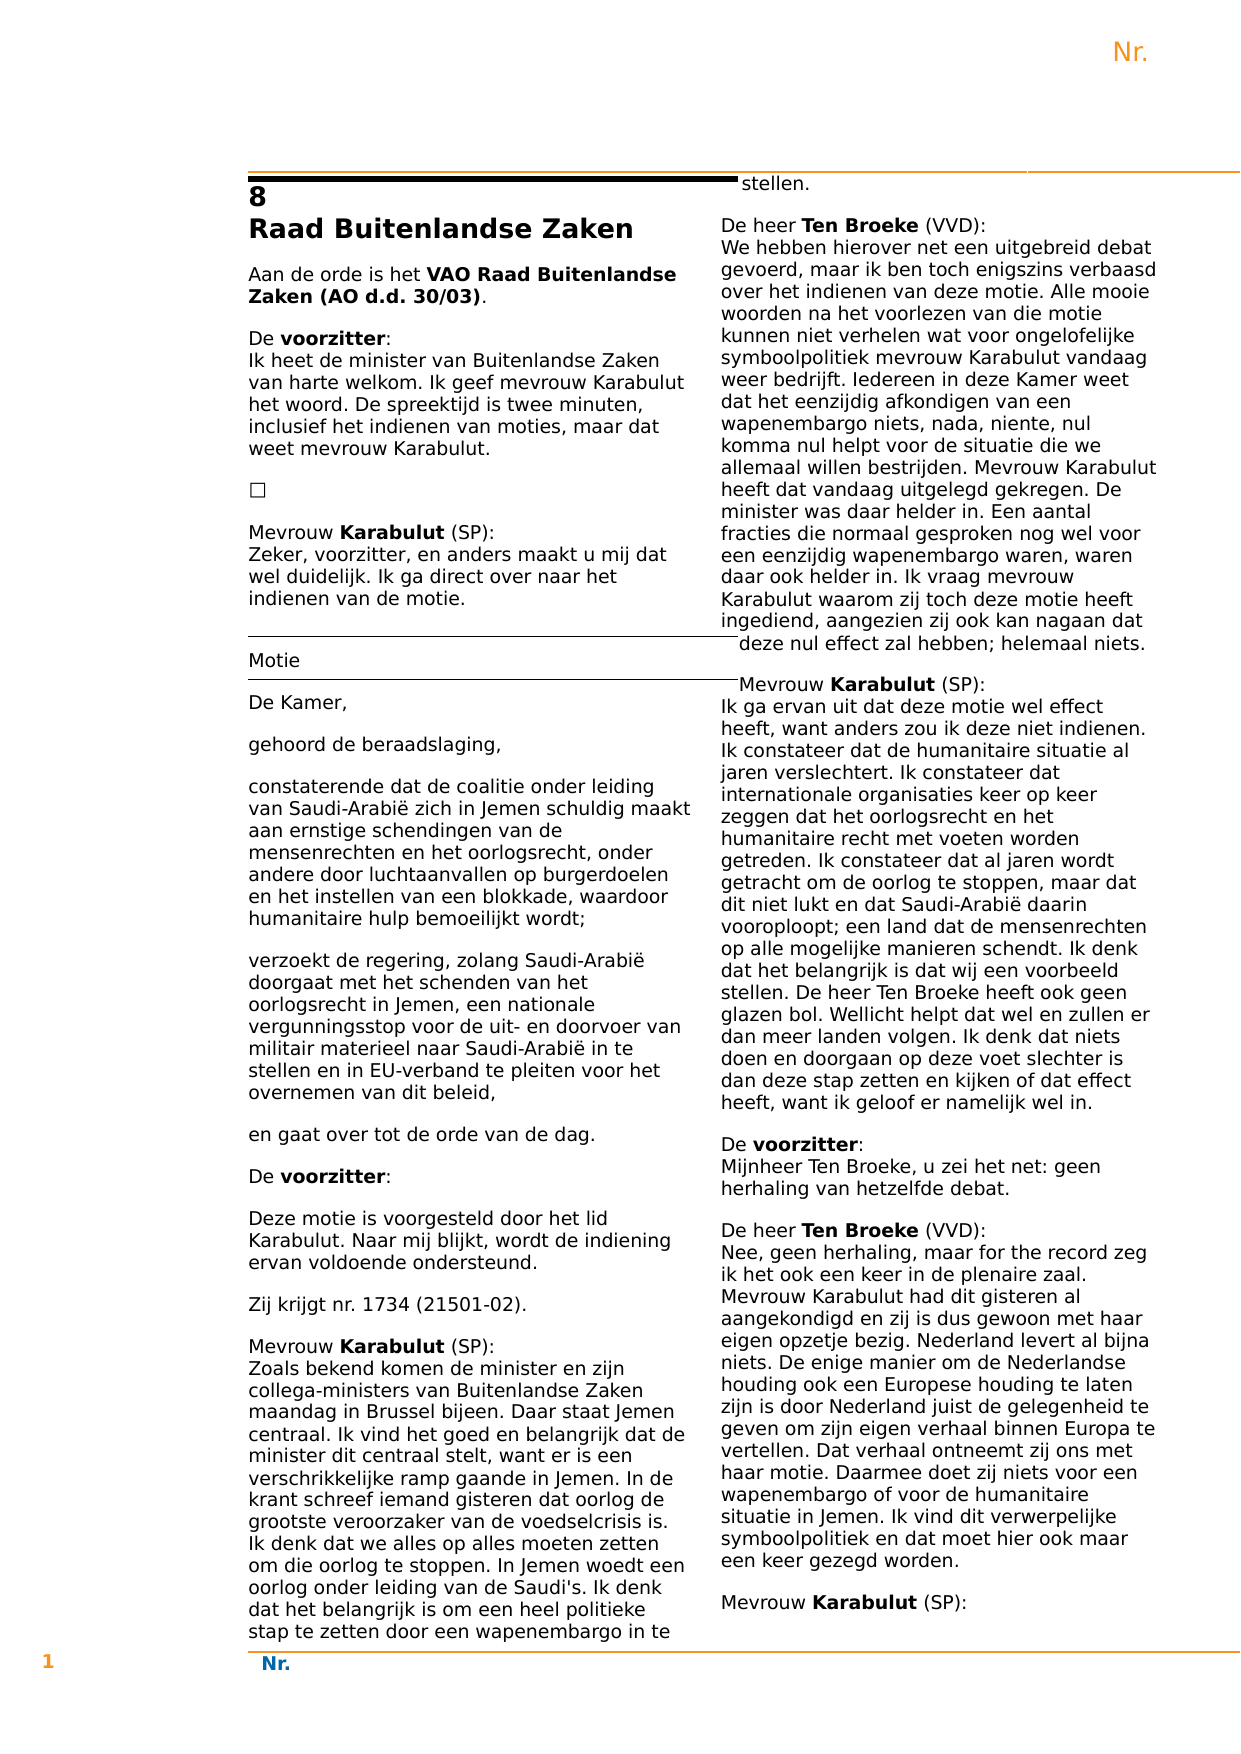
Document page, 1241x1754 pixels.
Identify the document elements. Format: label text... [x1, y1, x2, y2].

text gehoord de beraadslaging, [248, 734, 691, 756]
text De voorzitter: [721, 1134, 1163, 1156]
text Zoals bekend komen de minister en zijn collega-ministers van Buitenlandse Zaken maandag in Brussel bijeen. Daar staat Jemen centraal. Ik vind het goed en belangrijk dat de minister dit centraal stelt, want er is een verschrikkelijke ramp gaande in Jemen. In de krant schreef iemand gisteren dat oorlog de grootste veroorzaker van de voedselcrisis is. Ik denk dat we alles op alles moeten zetten om die oorlog te stoppen. In Jemen woedt een oorlog onder leiding van de Saudi's. Ik denk dat het belangrijk is om een heel politieke stap te zetten door een wapenembargo in te [248, 1357, 691, 1643]
text en gaat over tot de orde van de dag. [248, 1124, 691, 1146]
text constaterende dat de coalitie onder leiding van Saudi-Arabië zich in Jemen schuldig maakt aan ernstige schendingen van de mensenrechten en het oorlogsrecht, onder andere door luchtaanvallen op burgerdoelen en het instellen van een blokkade, waardoor humanitaire hulp bemoeilijkt wordt; [248, 776, 691, 930]
text De heer Ten Broeke (VVD): [721, 1220, 1163, 1242]
text Ik ga ervan uit dat deze motie wel effect heeft, want anders zou ik deze niet indienen. Ik constateer dat de humanitaire situatie al jaren verslechtert. Ik constateer dat internationale organisaties keer op keer zeggen dat het oorlogsrecht en het humanitaire recht met voeten worden getreden. Ik constateer dat al jaren wordt getracht om de oorlog te stoppen, maar dat dit niet lukt en dat Saudi-Arabië daarin vooroploopt; een land dat de mensenrechten op alle mogelijke manieren schendt. Ik denk dat het belangrijk is dat wij een voorbeeld stellen. De heer Ten Broeke heeft ook geen glazen bol. Wellicht helpt dat wel en zullen er dan meer landen volgen. Ik denk dat niets doen en doorgaan op deze voet slechter is dan deze stap zetten en kijken of dat effect heeft, want ik geloof er namelijk wel in. [721, 696, 1163, 1114]
text De heer Ten Broeke (VVD): [721, 215, 1163, 237]
text De voorzitter: [248, 1166, 691, 1188]
text Mijnheer Ten Broeke, u zei het net: geen herhaling van hetzelfde debat. [721, 1156, 1163, 1200]
text Zij krijgt nr. 1734 (21501-02). [248, 1293, 691, 1316]
text stellen. [721, 173, 1163, 195]
title 8 Raad Buitenlandse Zaken [248, 182, 691, 244]
text Deze motie is voorgesteld door het lid Karabulut. Naar mij blijkt, wordt de indiening ervan voldoende ondersteund. [248, 1208, 691, 1273]
text Aan de orde is het VAO Raad Buitenlandse Zaken (AO d.d. 30/03). [248, 264, 691, 308]
text Motie [248, 650, 691, 672]
text Mevrouw Karabulut (SP): [721, 674, 1163, 696]
text Nee, geen herhaling, maar for the record zeg ik het ook een keer in de plenaire zaal. Mevrouw Karabulut had dit gisteren al aangekondigd en zij is dus gewoon met haar eigen opzetje bezig. Nederland levert al bijna niets. De enige manier om de Nederlandse houding ook een Europese houding te laten zijn is door Nederland juist de gelegenheid te geven om zijn eigen verhaal binnen Europa te vertellen. Dat verhaal ontneemt zij ons met haar motie. Daarmee doet zij niets voor een wapenembargo of voor de humanitaire situatie in Jemen. Ik vind dit verwerpelijke symboolpolitiek en dat moet hier ook maar een keer gezegd worden. [721, 1242, 1163, 1572]
text Mevrouw Karabulut (SP): [248, 1336, 691, 1357]
text Mevrouw Karabulut (SP): [721, 1592, 1163, 1613]
text De voorzitter: [248, 328, 691, 350]
text We hebben hierover net een uitgebreid debat gevoerd, maar ik ben toch enigszins verbaasd over het indienen van deze motie. Alle mooie woorden na het voorlezen van die motie kunnen niet verhelen wat voor ongelofelijke symboolpolitiek mevrouw Karabulut vandaag weer bedrijft. Iedereen in deze Kamer weet dat het eenzijdig afkondigen van een wapenembargo niets, nada, niente, nul komma nul helpt voor de situatie die we allemaal willen bestrijden. Mevrouw Karabulut heeft dat vandaag uitgelegd gekregen. De minister was daar helder in. Een aantal fracties die normaal gesproken nog wel voor een eenzijdig wapenembargo waren, waren daar ook helder in. Ik vraag mevrouw Karabulut waarom zij toch deze motie heeft ingediend, aangezien zij ook kan nagaan dat deze nul effect zal hebben; helemaal niets. [721, 237, 1163, 654]
text Zeker, voorzitter, en anders maakt u mij dat wel duidelijk. Ik ga direct over naar het indienen van de motie. [248, 544, 691, 610]
text Mevrouw Karabulut (SP): [248, 522, 691, 544]
text Ik heet de minister van Buitenlandse Zaken van harte welkom. Ik geef mevrouw Karabulut het woord. De spreektijd is twee minuten, inclusief het indienen van moties, maar dat weet mevrouw Karabulut. [248, 350, 691, 460]
text verzoekt de regering, zolang Saudi-Arabië doorgaat met het schenden van het oorlogsrecht in Jemen, een nationale vergunningsstop voor de uit- en doorvoer van militair materieel naar Saudi-Arabië in te stellen en in EU-verband te pleiten voor het overnemen van dit beleid, [248, 950, 691, 1104]
text De Kamer, [248, 692, 691, 714]
text ⬜ [248, 480, 691, 502]
